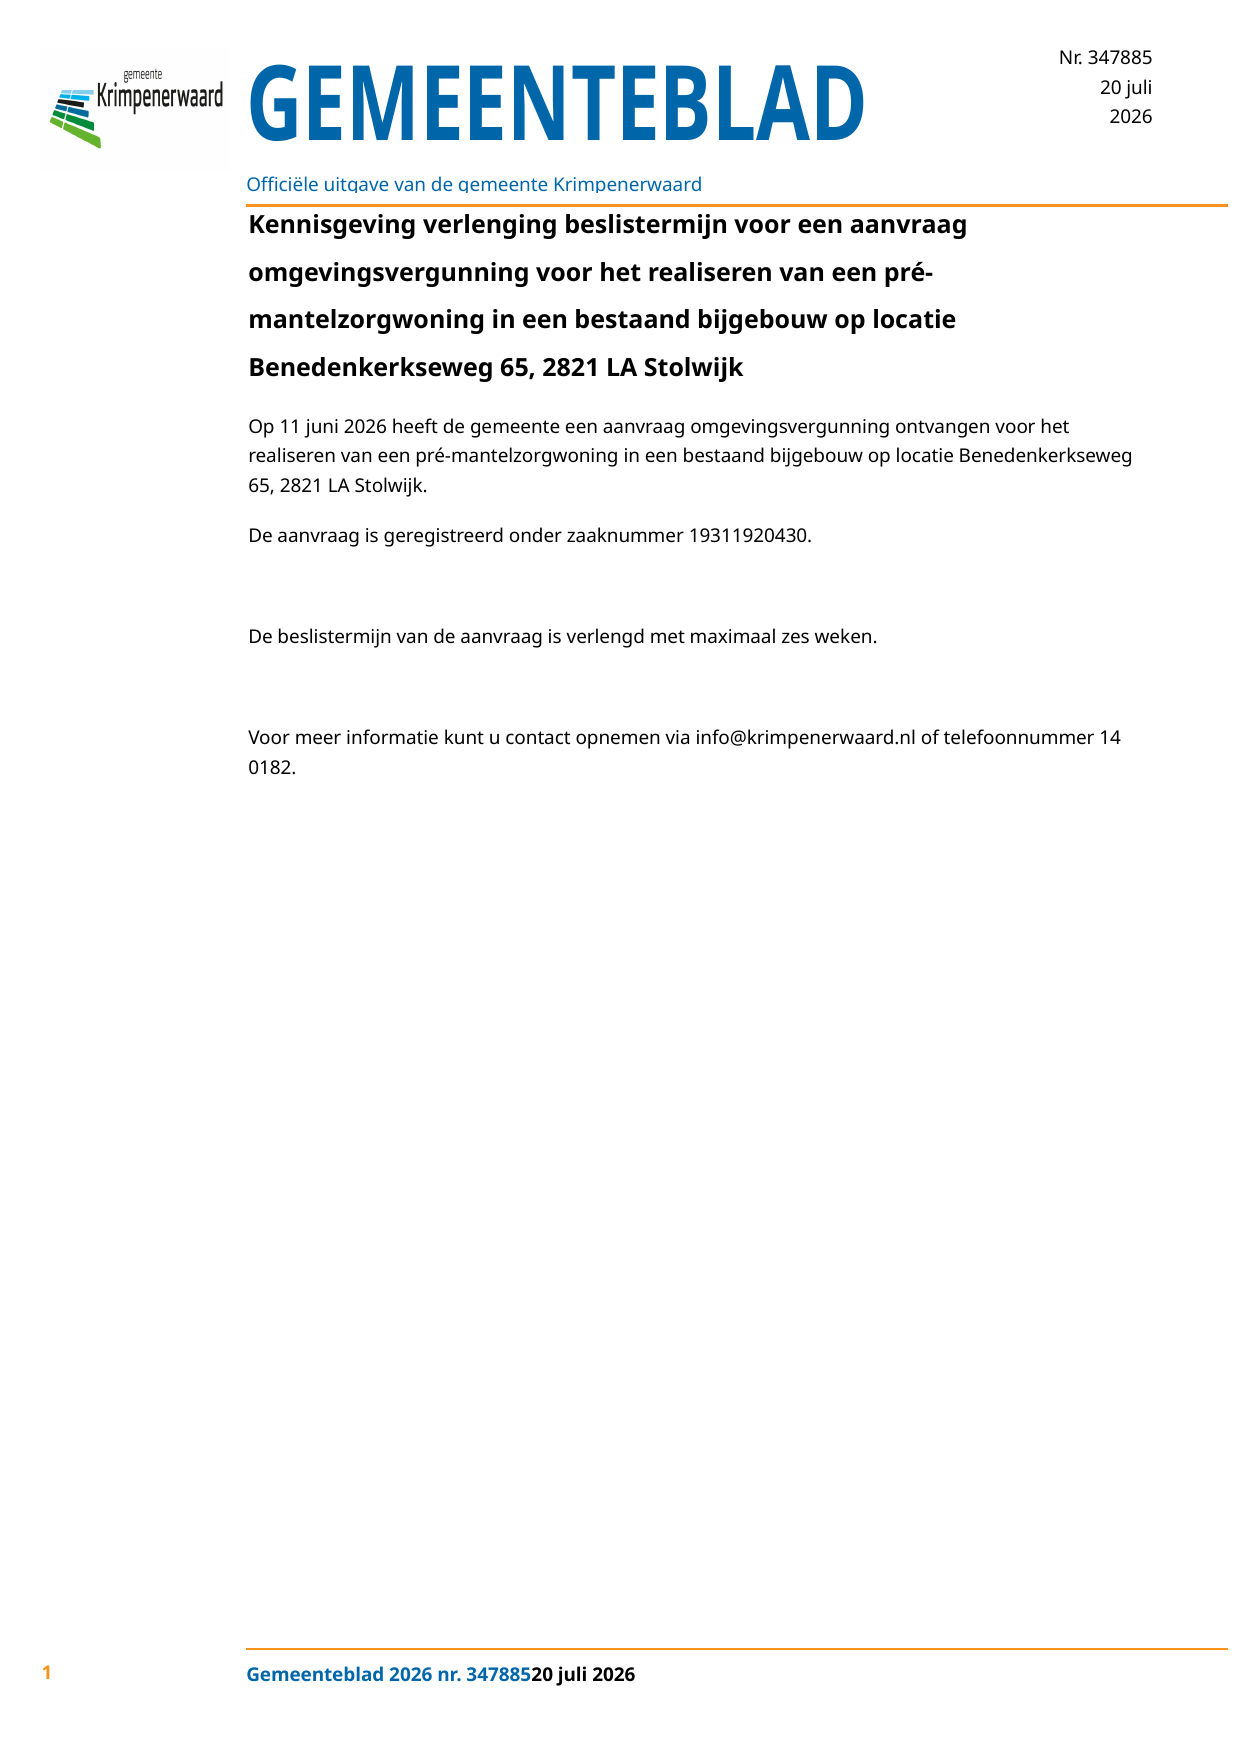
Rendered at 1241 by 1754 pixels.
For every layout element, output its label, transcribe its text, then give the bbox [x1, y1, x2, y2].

picture [41, 47, 231, 172]
text Kennisgeving verlenging beslistermijn voor een aanvraag omgevingsvergunning voor het realiseren van een pré-mantelzorgwoning in een bestaand bijgebouw op locatie Benedenkerkseweg 65, 2821 LA Stolwijk [248, 207, 1152, 384]
text Op 11 juni 2026 heeft de gemeente een aanvraag omgevingsvergunning ontvangen voor het realiseren van een pré-mantelzorgwoning in een bestaand bijgebouw op locatie Benedenkerkseweg 65, 2821 LA Stolwijk. [248, 413, 1152, 498]
text De beslistermijn van de aanvraag is verlengd met maximaal zes weken. [248, 623, 1152, 649]
text Voor meer informatie kunt u contact opnemen via info@krimpenerwaard.nl of telefoonnummer 14 0182. [248, 724, 1152, 780]
text De aanvraag is geregistreerd onder zaaknummer 19311920430. [248, 523, 1152, 548]
